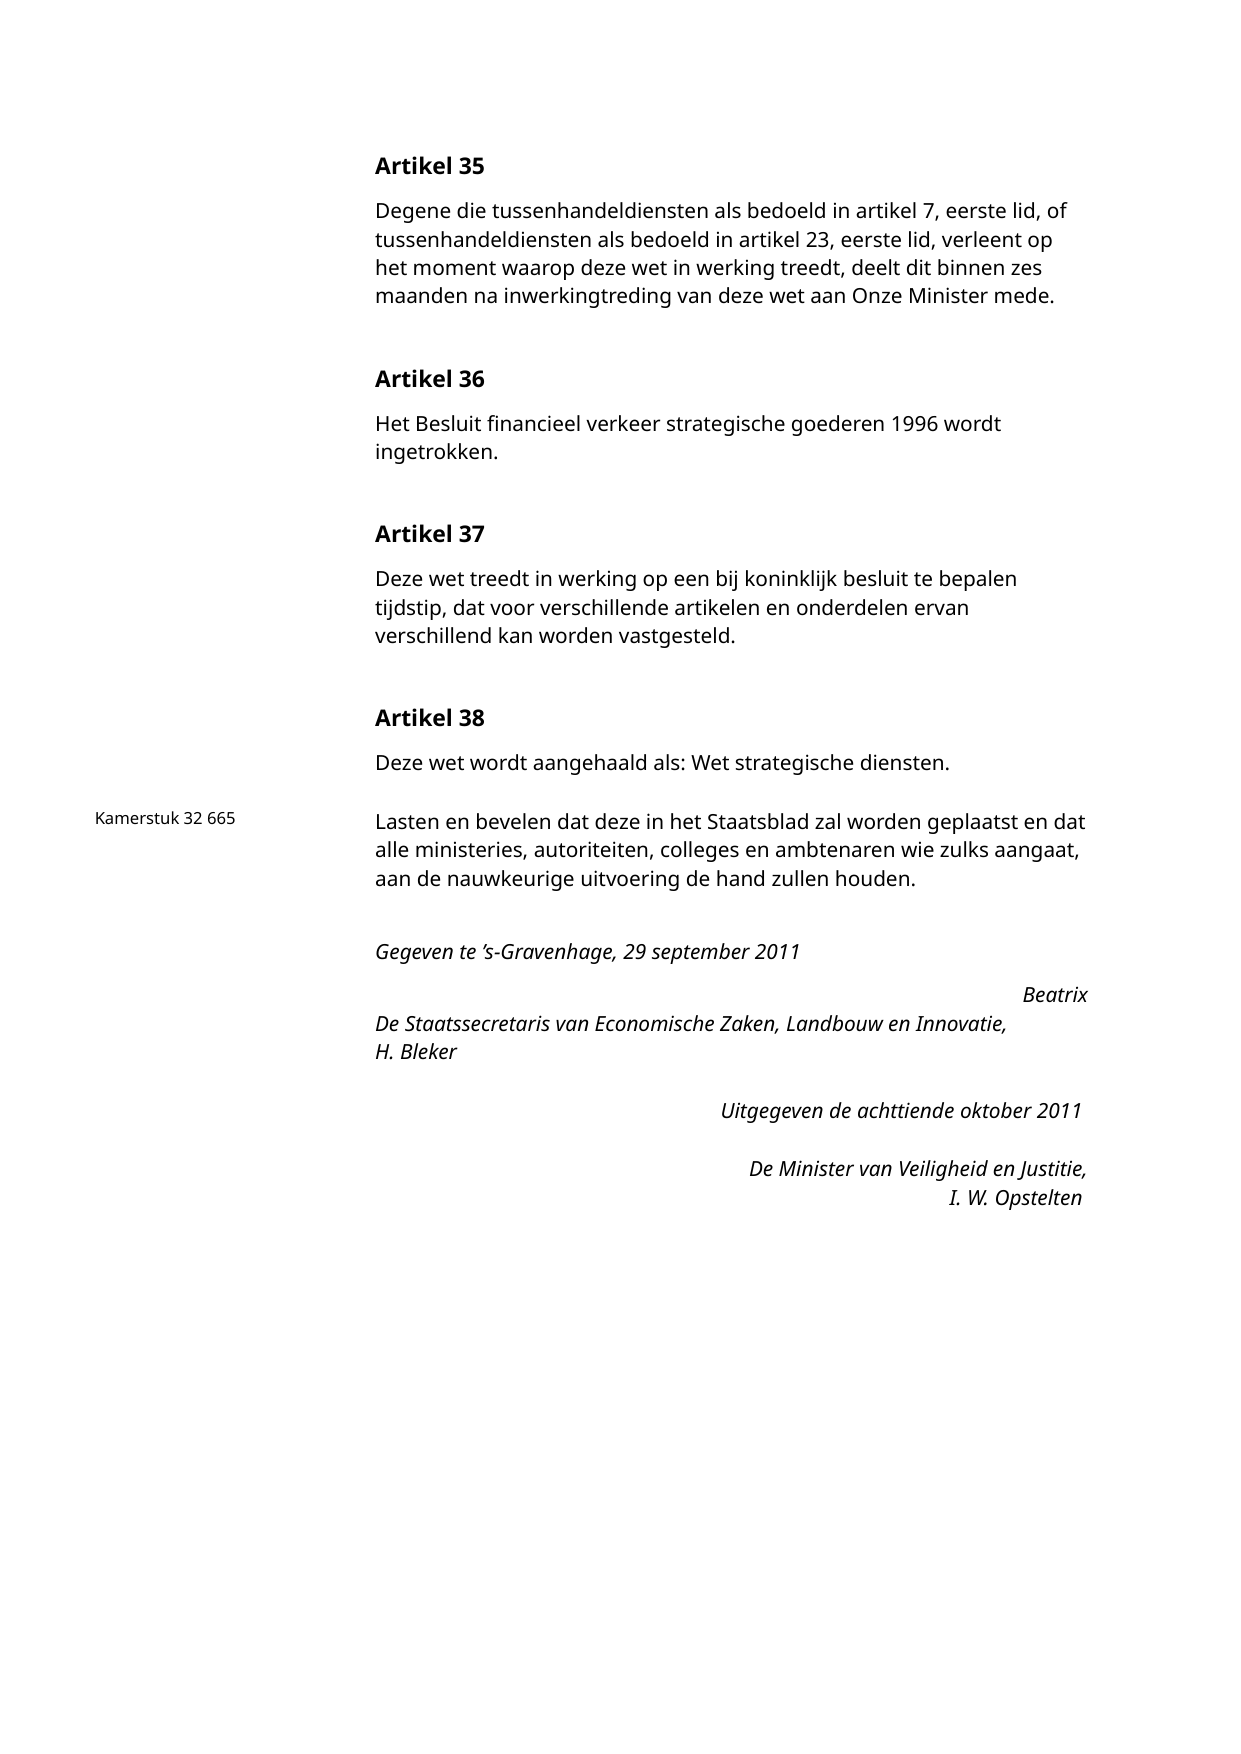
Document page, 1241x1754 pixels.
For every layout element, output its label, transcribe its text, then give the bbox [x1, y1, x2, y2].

subtitle Artikel 36 [375, 362, 1090, 394]
subtitle Artikel 35 [375, 150, 1090, 181]
text Degene die tussenhandeldiensten als bedoeld in artikel 7, eerste lid, of tussenhandeldiensten als bedoeld in artikel 23, eerste lid, verleent op het moment waarop deze wet in werking treedt, deelt dit binnen zes maanden na inwerkingtreding van deze wet aan Onze Minister mede. [375, 196, 1090, 310]
text Beatrix [375, 981, 1090, 1009]
text Kamerstuk 32 665 [94, 807, 328, 829]
text De Minister van Veiligheid en Justitie, [375, 1154, 1090, 1183]
text Uitgegeven de achttiende oktober 2011 [375, 1096, 1090, 1124]
subtitle Artikel 38 [375, 702, 1090, 733]
text Gegeven te ’s-Gravenhage, 29 september 2011 [375, 937, 1090, 966]
text H. Bleker [375, 1037, 1090, 1066]
text Lasten en bevelen dat deze in het Staatsblad zal worden geplaatst en dat alle ministeries, autoriteiten, colleges en ambtenaren wie zulks aangaat, aan de nauwkeurige uitvoering de hand zullen houden. [375, 807, 1090, 892]
text Het Besluit financieel verkeer strategische goederen 1996 wordt ingetrokken. [375, 409, 1090, 466]
text I. W. Opstelten [375, 1183, 1090, 1211]
text De Staatssecretaris van Economische Zaken, Landbouw en Innovatie, [375, 1009, 1090, 1037]
text Deze wet treedt in werking op een bij koninklijk besluit te bepalen tijdstip, dat voor verschillende artikelen en onderdelen ervan verschillend kan worden vastgesteld. [375, 564, 1090, 650]
text Deze wet wordt aangehaald als: Wet strategische diensten. [375, 748, 1090, 777]
subtitle Artikel 37 [375, 518, 1090, 549]
